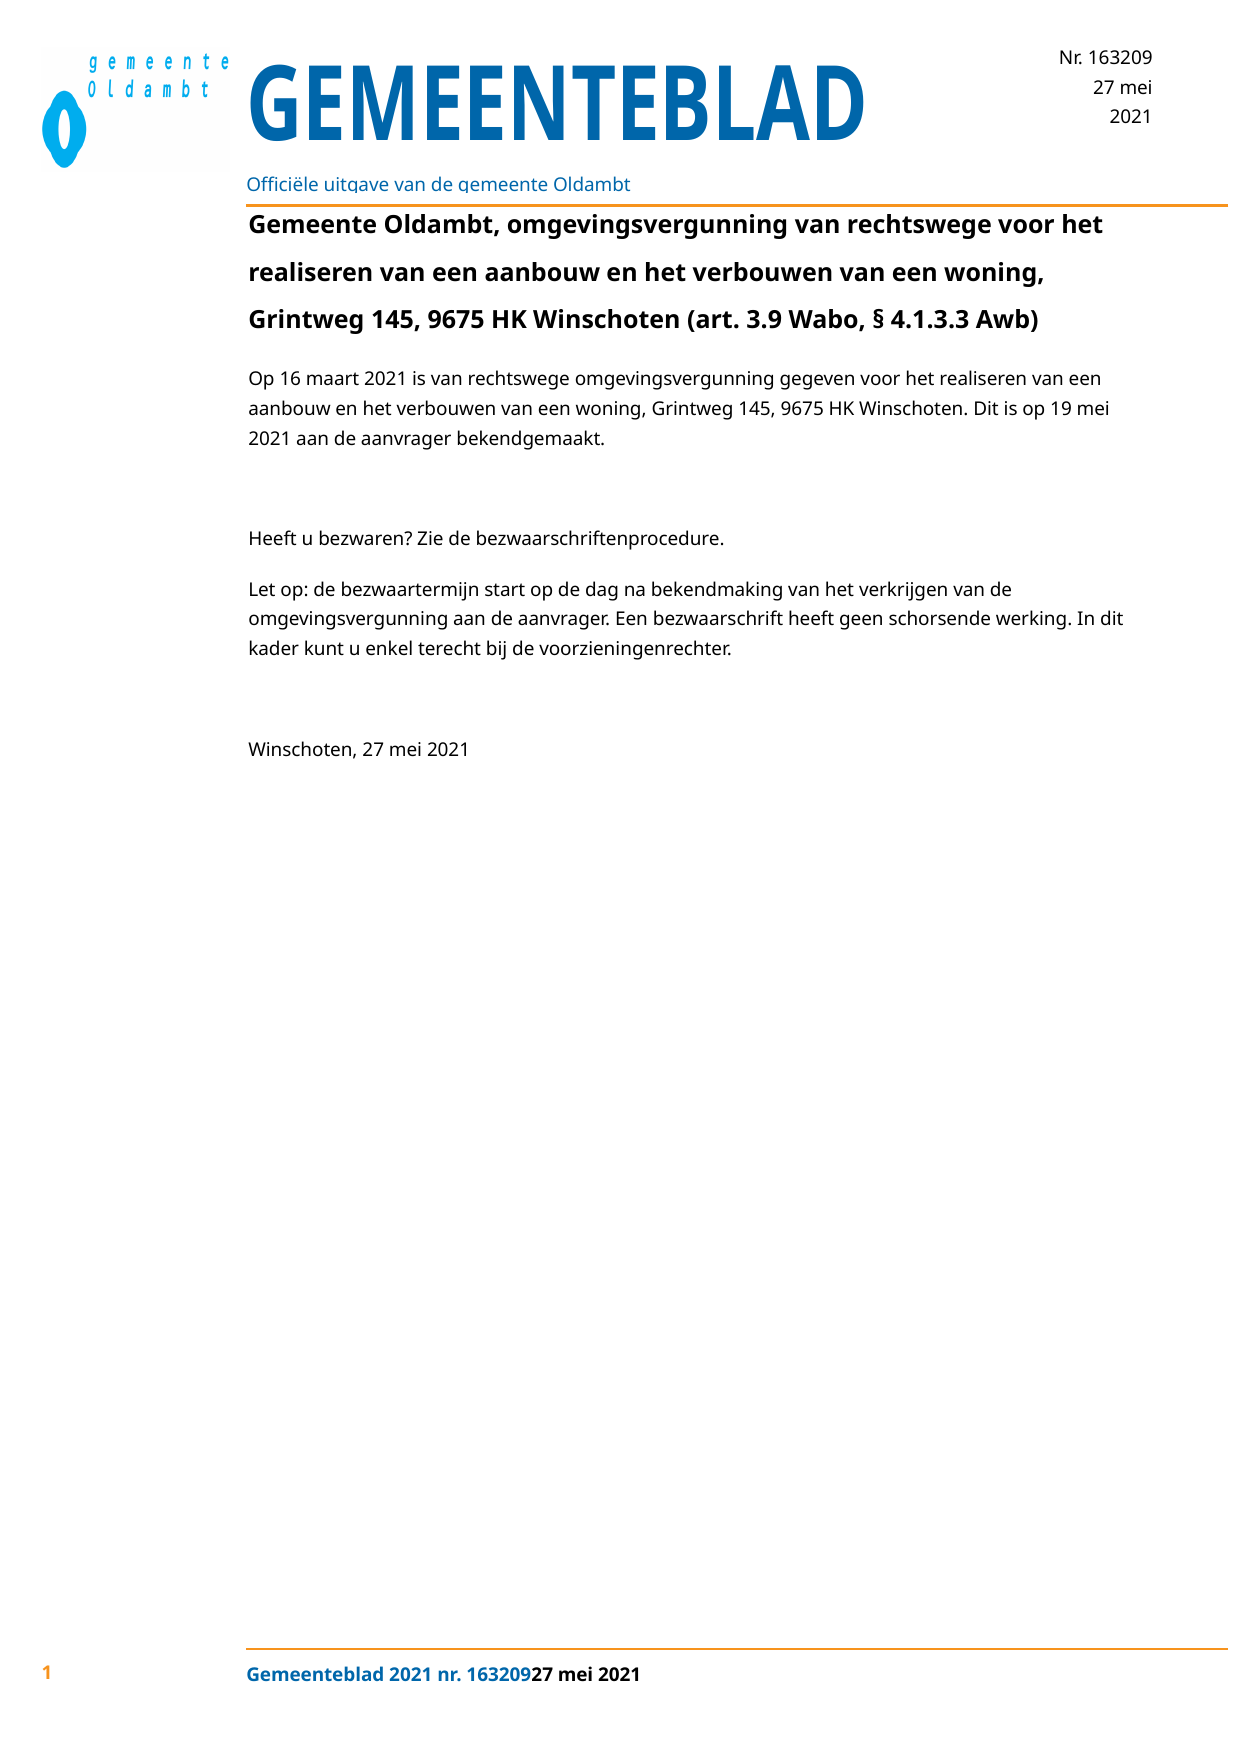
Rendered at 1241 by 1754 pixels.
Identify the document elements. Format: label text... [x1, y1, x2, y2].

picture [41, 47, 231, 172]
text Gemeente Oldambt, omgevingsvergunning van rechtswege voor het realiseren van een aanbouw en het verbouwen van een woning, Grintweg 145, 9675 HK Winschoten (art. 3.9 Wabo, § 4.1.3.3 Awb) [248, 207, 1152, 336]
text Heeft u bezwaren? Zie de bezwaarschriftenprocedure. [248, 526, 1152, 551]
text Op 16 maart 2021 is van rechtswege omgevingsvergunning gegeven voor het realiseren van een aanbouw en het verbouwen van een woning, Grintweg 145, 9675 HK Winschoten. Dit is op 19 mei 2021 aan de aanvrager bekendgemaakt. [248, 366, 1152, 450]
text Let op: de bezwaartermijn start op de dag na bekendmaking van het verkrijgen van de omgevingsvergunning aan de aanvrager. Een bezwaarschrift heeft geen schorsende werking. In dit kader kunt u enkel terecht bij de voorzieningenrechter. [248, 576, 1152, 661]
text Winschoten, 27 mei 2021 [248, 736, 1152, 762]
